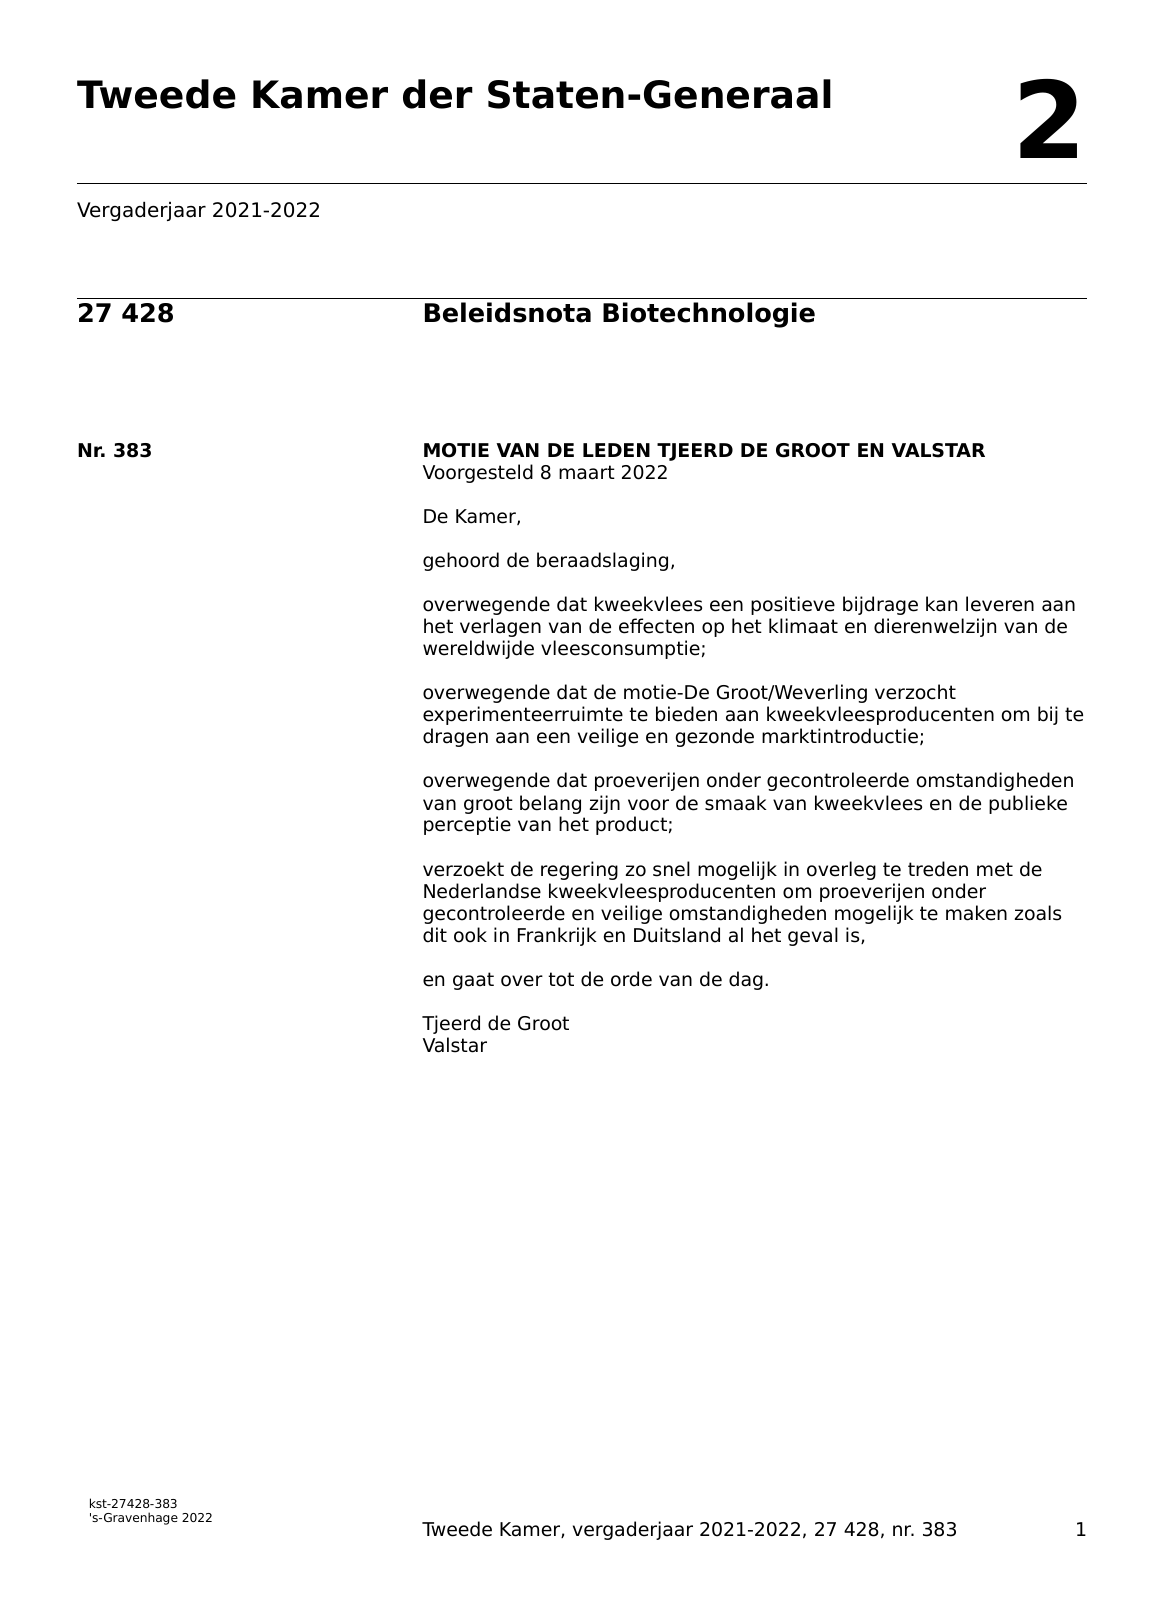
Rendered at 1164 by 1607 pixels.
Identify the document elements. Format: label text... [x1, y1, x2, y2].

text Voorgesteld 8 maart 2022 [422, 462, 1087, 484]
table_header Tweede Kamer der Staten-Generaal [77, 59, 886, 183]
text gehoord de beraadslaging, [422, 550, 1087, 572]
table_header 2 [886, 59, 1087, 183]
text Valstar [422, 1035, 1087, 1057]
text verzoekt de regering zo snel mogelijk in overleg te treden met de Nederlandse kweekvleesproducenten om proeverijen onder gecontroleerde en veilige omstandigheden mogelijk te maken zoals dit ook in Frankrijk en Duitsland al het geval is, [422, 858, 1087, 946]
text overwegende dat de motie-De Groot/Weverling verzocht experimenteerruimte te bieden aan kweekvleesproducenten om bij te dragen aan een veilige en gezonde marktintroductie; [422, 682, 1087, 748]
subtitle Nr. 383 MOTIE VAN DE LEDEN TJEERD DE GROOT EN VALSTAR [77, 440, 1087, 462]
table_cell Vergaderjaar 2021-2022 [77, 184, 1087, 298]
text kst-27428-383 [88, 1497, 323, 1511]
text overwegende dat proeverijen onder gecontroleerde omstandigheden van groot belang zijn voor de smaak van kweekvlees en de publieke perceptie van het product; [422, 770, 1087, 836]
subtitle 27 428 Beleidsnota Biotechnologie [77, 299, 1087, 329]
text 's-Gravenhage 2022 [88, 1511, 323, 1525]
text Tjeerd de Groot [422, 1013, 1087, 1035]
text De Kamer, [422, 506, 1087, 528]
text en gaat over tot de orde van de dag. [422, 969, 1087, 991]
text overwegende dat kweekvlees een positieve bijdrage kan leveren aan het verlagen van de effecten op het klimaat en dierenwelzijn van de wereldwijde vleesconsumptie; [422, 594, 1087, 660]
